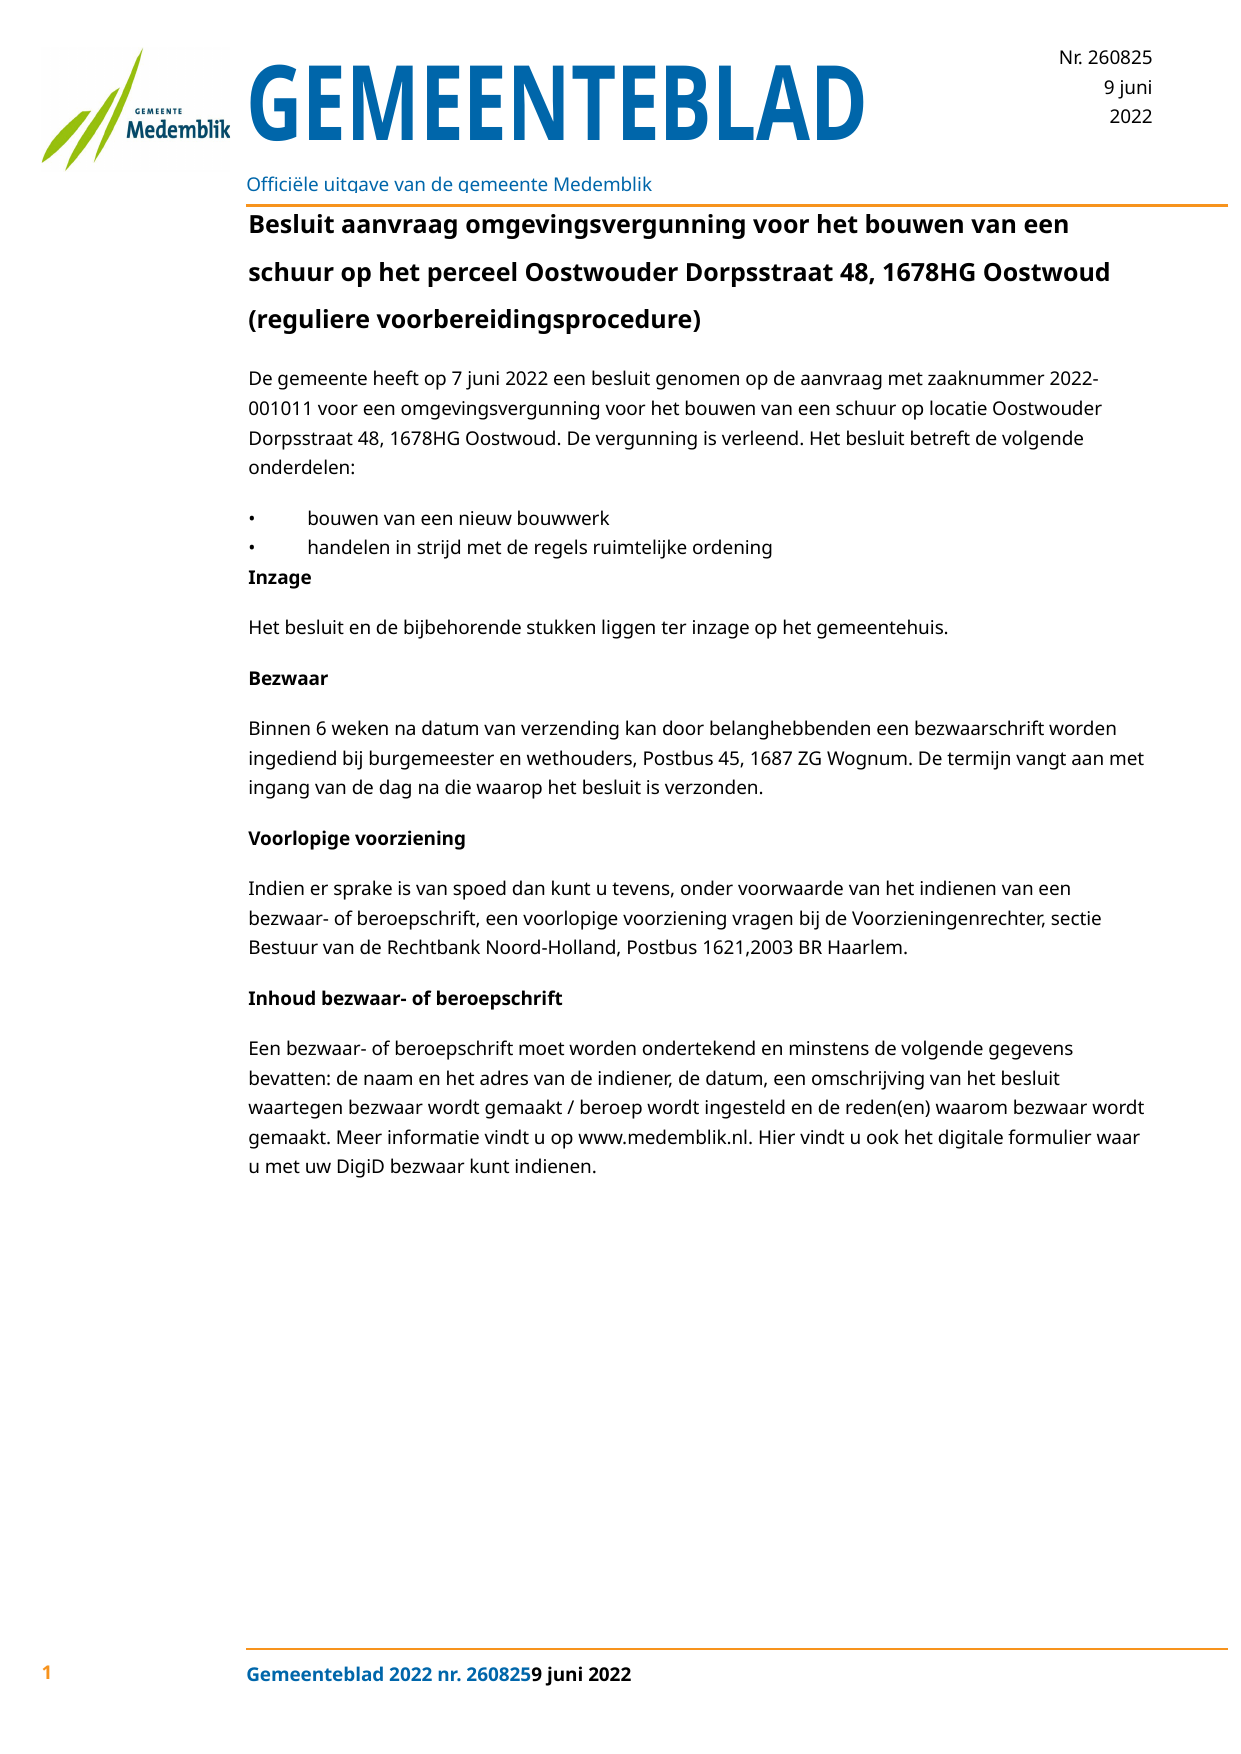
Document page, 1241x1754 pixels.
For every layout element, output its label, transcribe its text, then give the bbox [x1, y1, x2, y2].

text Voorlopige voorziening [248, 825, 1152, 850]
text Inzage [248, 564, 1152, 589]
text Het besluit en de bijbehorende stukken liggen ter inzage op het gemeentehuis. [248, 614, 1152, 640]
text Binnen 6 weken na datum van verzending kan door belanghebbenden een bezwaarschrift worden ingediend bij burgemeester en wethouders, Postbus 45, 1687 ZG Wognum. De termijn vangt aan met ingang van de dag na die waarop het besluit is verzonden. [248, 715, 1152, 800]
text De gemeente heeft op 7 juni 2022 een besluit genomen op de aanvraag met zaaknummer 2022-001011 voor een omgevingsvergunning voor het bouwen van een schuur op locatie Oostwouder Dorpsstraat 48, 1678HG Oostwoud. De vergunning is verleend. Het besluit betreft de volgende onderdelen: [248, 366, 1152, 480]
text Een bezwaar- of beroepschrift moet worden ondertekend en minstens de volgende gegevens bevatten: de naam en het adres van de indiener, de datum, een omschrijving van het besluit waartegen bezwaar wordt gemaakt / beroep wordt ingesteld en de reden(en) waarom bezwaar wordt gemaakt. Meer informatie vindt u op www.medemblik.nl. Hier vindt u ook het digitale formulier waar u met uw DigiD bezwaar kunt indienen. [248, 1035, 1152, 1179]
text Indien er sprake is van spoed dan kunt u tevens, onder voorwaarde van het indienen van een bezwaar- of beroepschrift, een voorlopige voorziening vragen bij de Voorzieningenrechter, sectie Bestuur van de Rechtbank Noord-Holland, Postbus 1621,2003 BR Haarlem. [248, 875, 1152, 960]
picture [41, 47, 231, 172]
text Inhoud bezwaar- of beroepschrift [248, 985, 1152, 1010]
list handelen in strijd met de regels ruimtelijke ordening [248, 534, 1152, 560]
text Besluit aanvraag omgevingsvergunning voor het bouwen van een schuur op het perceel Oostwouder Dorpsstraat 48, 1678HG Oostwoud (reguliere voorbereidingsprocedure) [248, 207, 1152, 336]
list bouwen van een nieuw bouwwerk [248, 505, 1152, 530]
text Bezwaar [248, 665, 1152, 690]
